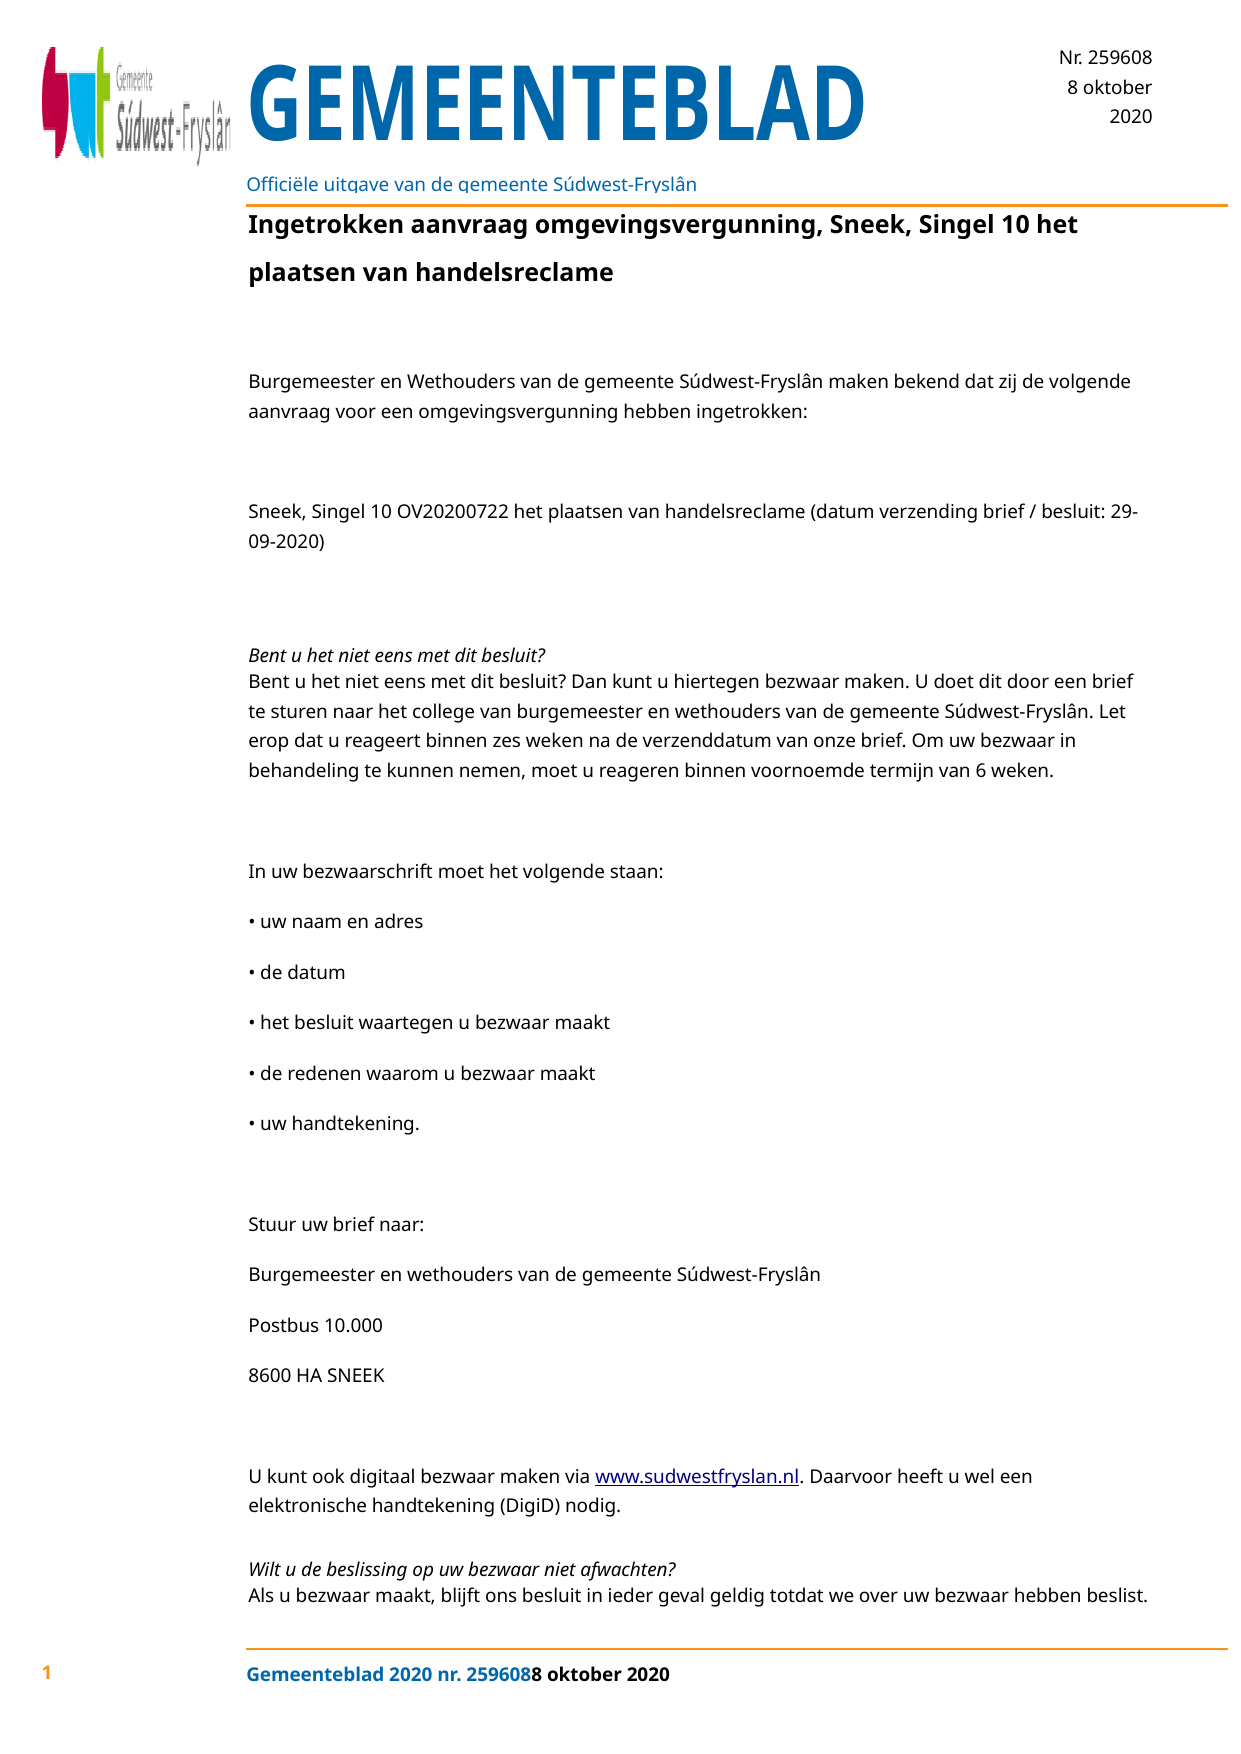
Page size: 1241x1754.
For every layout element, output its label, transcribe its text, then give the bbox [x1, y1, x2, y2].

text • de redenen waarom u bezwaar maakt [248, 1060, 1152, 1085]
text Bent u het niet eens met dit besluit? [248, 643, 1152, 668]
text Burgemeester en Wethouders van de gemeente Súdwest-Fryslân maken bekend dat zij de volgende aanvraag voor een omgevingsvergunning hebben ingetrokken: [248, 368, 1152, 424]
text Stuur uw brief naar: [248, 1211, 1152, 1237]
text Als u bezwaar maakt, blijft ons besluit in ieder geval geldig totdat we over uw bezwaar hebben beslist. [248, 1582, 1152, 1608]
text Bent u het niet eens met dit besluit? Dan kunt u hiertegen bezwaar maken. U doet dit door een brief te sturen naar het college van burgemeester en wethouders van de gemeente Súdwest-Fryslân. Let erop dat u reageert binnen zes weken na de verzenddatum van onze brief. Om uw bezwaar in behandeling te kunnen nemen, moet u reageren binnen voornoemde termijn van 6 weken. [248, 668, 1152, 783]
text Wilt u de beslissing op uw bezwaar niet afwachten? [248, 1557, 1152, 1582]
text Burgemeester en wethouders van de gemeente Súdwest-Fryslân [248, 1261, 1152, 1287]
text Postbus 10.000 [248, 1312, 1152, 1337]
text • uw handtekening. [248, 1110, 1152, 1136]
text 8600 HA SNEEK [248, 1362, 1152, 1388]
text • uw naam en adres [248, 908, 1152, 934]
text Sneek, Singel 10 OV20200722 het plaatsen van handelsreclame (datum verzending brief / besluit: 29-09-2020) [248, 499, 1152, 554]
picture [41, 47, 231, 172]
text Ingetrokken aanvraag omgevingsvergunning, Sneek, Singel 10 het plaatsen van handelsreclame [248, 207, 1152, 288]
text In uw bezwaarschrift moet het volgende staan: [248, 858, 1152, 884]
text • de datum [248, 959, 1152, 984]
text • het besluit waartegen u bezwaar maakt [248, 1009, 1152, 1035]
text U kunt ook digitaal bezwaar maken via www.sudwestfryslan.nl. Daarvoor heeft u wel een elektronische handtekening (DigiD) nodig. [248, 1463, 1152, 1518]
